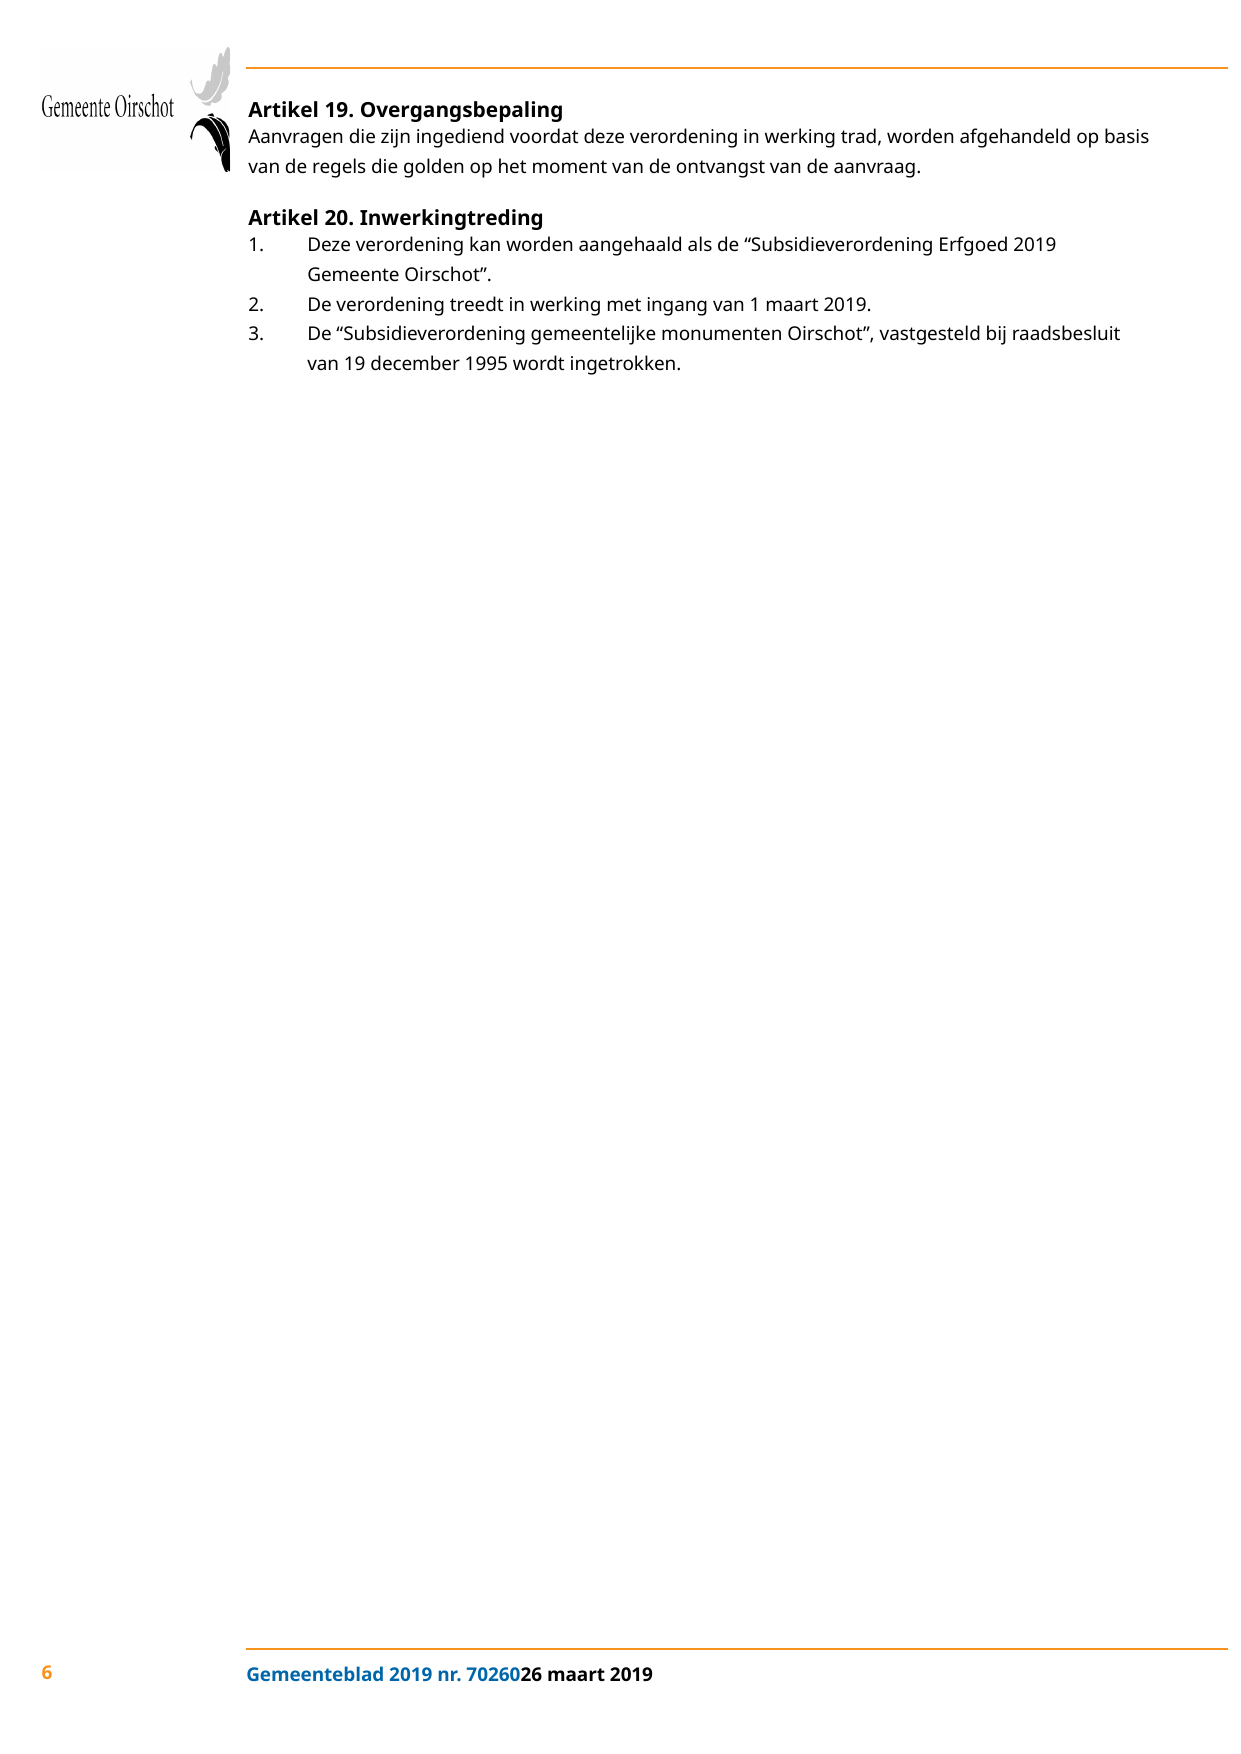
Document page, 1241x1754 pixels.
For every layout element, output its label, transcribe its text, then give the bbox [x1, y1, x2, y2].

text Aanvragen die zijn ingediend voordat deze verordening in werking trad, worden afgehandeld op basis van de regels die golden op het moment van de ontvangst van de aanvraag. [248, 123, 1152, 178]
text Artikel 20. Inwerkingtreding [248, 203, 1152, 232]
list De “Subsidieverordening gemeentelijke monumenten Oirschot”, vastgesteld bij raadsbesluit van 19 december 1995 wordt ingetrokken. [248, 320, 1152, 376]
list De verordening treedt in werking met ingang van 1 maart 2019. [248, 291, 1152, 317]
text Artikel 19. Overgangsbepaling [248, 95, 1152, 123]
list Deze verordening kan worden aangehaald als de “Subsidieverordening Erfgoed 2019 Gemeente Oirschot”. [248, 232, 1152, 287]
picture [41, 47, 231, 172]
